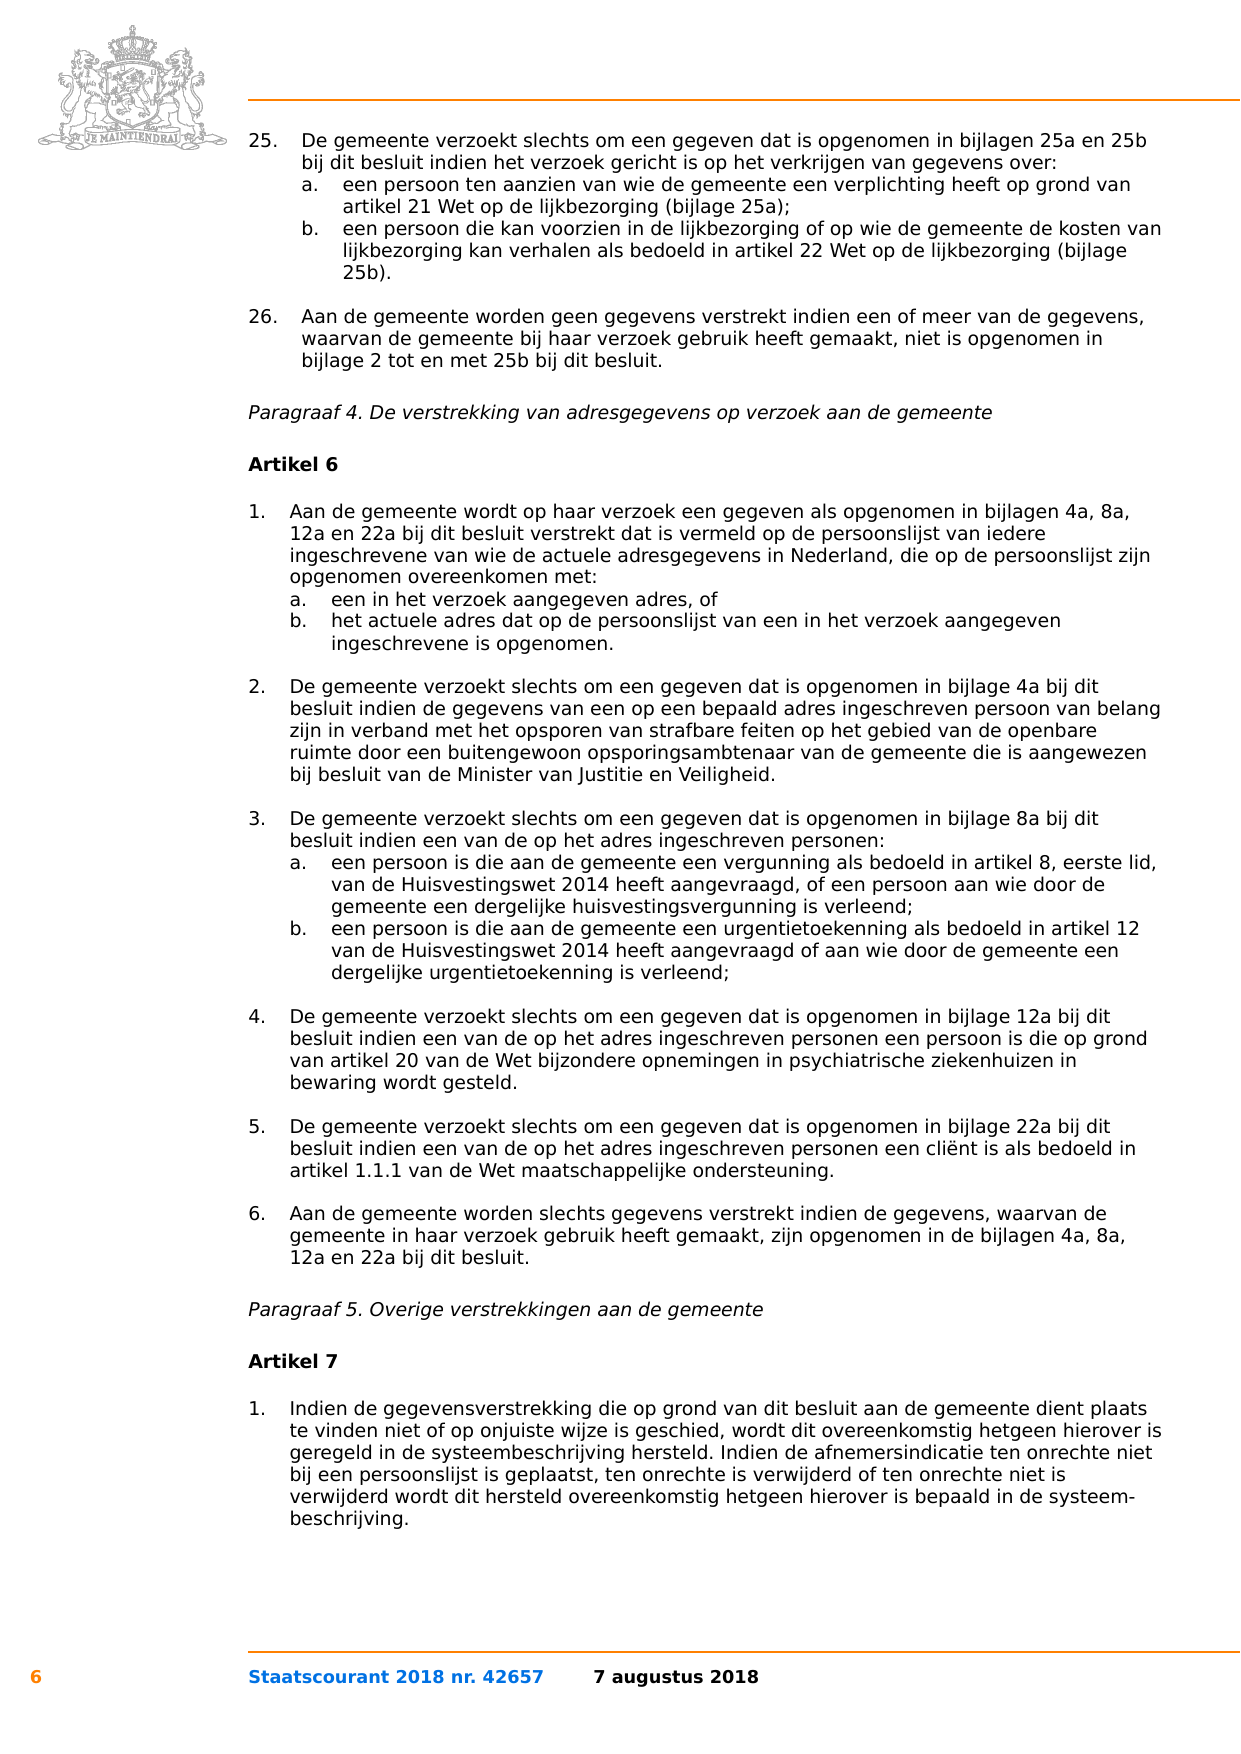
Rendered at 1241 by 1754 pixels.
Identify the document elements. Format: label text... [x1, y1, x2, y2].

text 2. De gemeente verzoekt slechts om een gegeven dat is opgenomen in bijlage 4a bij dit besluit indien de gegevens van een op een bepaald adres ingeschreven persoon van belang zijn in verband met het opsporen van strafbare feiten op het gebied van de openbare ruimte door een buitengewoon opsporingsambtenaar van de gemeente die is aangewezen bij besluit van de Minister van Justitie en Veiligheid. [248, 676, 1163, 786]
text a. een persoon ten aanzien van wie de gemeente een verplichting heeft op grond van artikel 21 Wet op de lijkbezorging (bijlage 25a); [301, 174, 1163, 218]
text 26. Aan de gemeente worden geen gegevens verstrekt indien een of meer van de gegevens, waarvan de gemeente bij haar verzoek gebruik heeft gemaakt, niet is opgenomen in bijlage 2 tot en met 25b bij dit besluit. [248, 306, 1163, 372]
subtitle Paragraaf 5. Overige verstrekkingen aan de gemeente [248, 1299, 1163, 1321]
text a. een in het verzoek aangegeven adres, of [289, 588, 1163, 610]
subtitle Artikel 7 [248, 1351, 1163, 1373]
text 3. De gemeente verzoekt slechts om een gegeven dat is opgenomen in bijlage 8a bij dit besluit indien een van de op het adres ingeschreven personen: [248, 808, 1163, 852]
text 25. De gemeente verzoekt slechts om een gegeven dat is opgenomen in bijlagen 25a en 25b bij dit besluit indien het verzoek gericht is op het verkrijgen van gegevens over: [248, 130, 1163, 174]
text 1. Indien de gegevensverstrekking die op grond van dit besluit aan de gemeente dient plaats te vinden niet of op onjuiste wijze is geschied, wordt dit overeenkomstig hetgeen hierover is geregeld in de systeembeschrijving hersteld. Indien de afnemersindicatie ten onrechte niet bij een persoonslijst is geplaatst, ten onrechte is verwijderd of ten onrechte niet is verwijderd wordt dit hersteld overeenkomstig hetgeen hierover is bepaald in de systeem-beschrijving. [248, 1398, 1163, 1530]
text 5. De gemeente verzoekt slechts om een gegeven dat is opgenomen in bijlage 22a bij dit besluit indien een van de op het adres ingeschreven personen een cliënt is als bedoeld in artikel 1.1.1 van de Wet maatschappelijke ondersteuning. [248, 1116, 1163, 1181]
text b. het actuele adres dat op de persoonslijst van een in het verzoek aangegeven ingeschrevene is opgenomen. [289, 610, 1163, 654]
text b. een persoon is die aan de gemeente een urgentietoekenning als bedoeld in artikel 12 van de Huisvestingswet 2014 heeft aangevraagd of aan wie door de gemeente een dergelijke urgentietoekenning is verleend; [289, 918, 1163, 984]
picture [38, 25, 227, 150]
subtitle Paragraaf 4. De verstrekking van adresgegevens op verzoek aan de gemeente [248, 402, 1163, 423]
text 4. De gemeente verzoekt slechts om een gegeven dat is opgenomen in bijlage 12a bij dit besluit indien een van de op het adres ingeschreven personen een persoon is die op grond van artikel 20 van de Wet bijzondere opnemingen in psychiatrische ziekenhuizen in bewaring wordt gesteld. [248, 1006, 1163, 1094]
text 6. Aan de gemeente worden slechts gegevens verstrekt indien de gegevens, waarvan de gemeente in haar verzoek gebruik heeft gemaakt, zijn opgenomen in de bijlagen 4a, 8a, 12a en 22a bij dit besluit. [248, 1203, 1163, 1269]
text a. een persoon is die aan de gemeente een vergunning als bedoeld in artikel 8, eerste lid, van de Huisvestingswet 2014 heeft aangevraagd, of een persoon aan wie door de gemeente een dergelijke huisvestingsvergunning is verleend; [289, 852, 1163, 918]
text b. een persoon die kan voorzien in de lijkbezorging of op wie de gemeente de kosten van lijkbezorging kan verhalen als bedoeld in artikel 22 Wet op de lijkbezorging (bijlage 25b). [301, 218, 1163, 284]
subtitle Artikel 6 [248, 453, 1163, 476]
text 1. Aan de gemeente wordt op haar verzoek een gegeven als opgenomen in bijlagen 4a, 8a, 12a en 22a bij dit besluit verstrekt dat is vermeld op de persoonslijst van iedere ingeschrevene van wie de actuele adresgegevens in Nederland, die op de persoonslijst zijn opgenomen overeenkomen met: [248, 501, 1163, 588]
